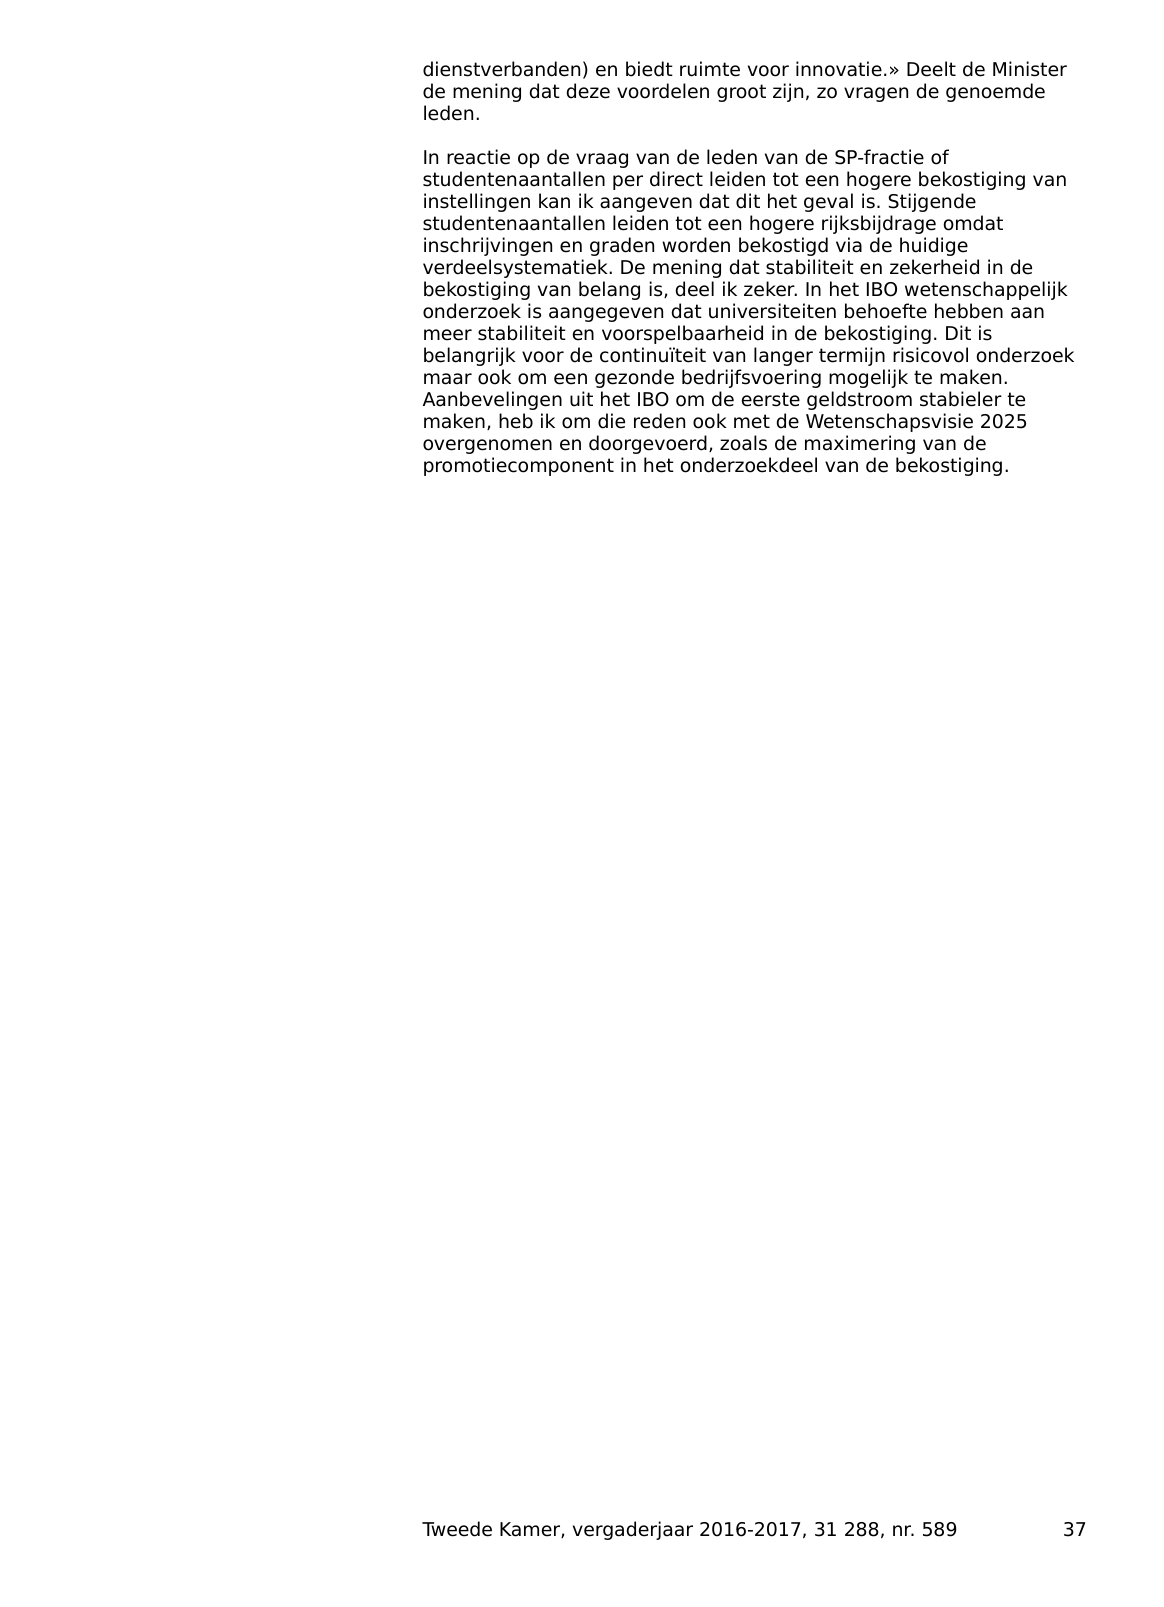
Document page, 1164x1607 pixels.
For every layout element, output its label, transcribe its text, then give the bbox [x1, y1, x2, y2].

text dienstverbanden) en biedt ruimte voor innovatie.» Deelt de Minister de mening dat deze voordelen groot zijn, zo vragen de genoemde leden. [422, 59, 1087, 125]
text In reactie op de vraag van de leden van de SP-fractie of studentenaantallen per direct leiden tot een hogere bekostiging van instellingen kan ik aangeven dat dit het geval is. Stijgende studentenaantallen leiden tot een hogere rijksbijdrage omdat inschrijvingen en graden worden bekostigd via de huidige verdeelsystematiek. De mening dat stabiliteit en zekerheid in de bekostiging van belang is, deel ik zeker. In het IBO wetenschappelijk onderzoek is aangegeven dat universiteiten behoefte hebben aan meer stabiliteit en voorspelbaarheid in de bekostiging. Dit is belangrijk voor de continuïteit van langer termijn risicovol onderzoek maar ook om een gezonde bedrijfsvoering mogelijk te maken. Aanbevelingen uit het IBO om de eerste geldstroom stabieler te maken, heb ik om die reden ook met de Wetenschapsvisie 2025 overgenomen en doorgevoerd, zoals de maximering van de promotiecomponent in het onderzoekdeel van de bekostiging. [422, 147, 1087, 477]
